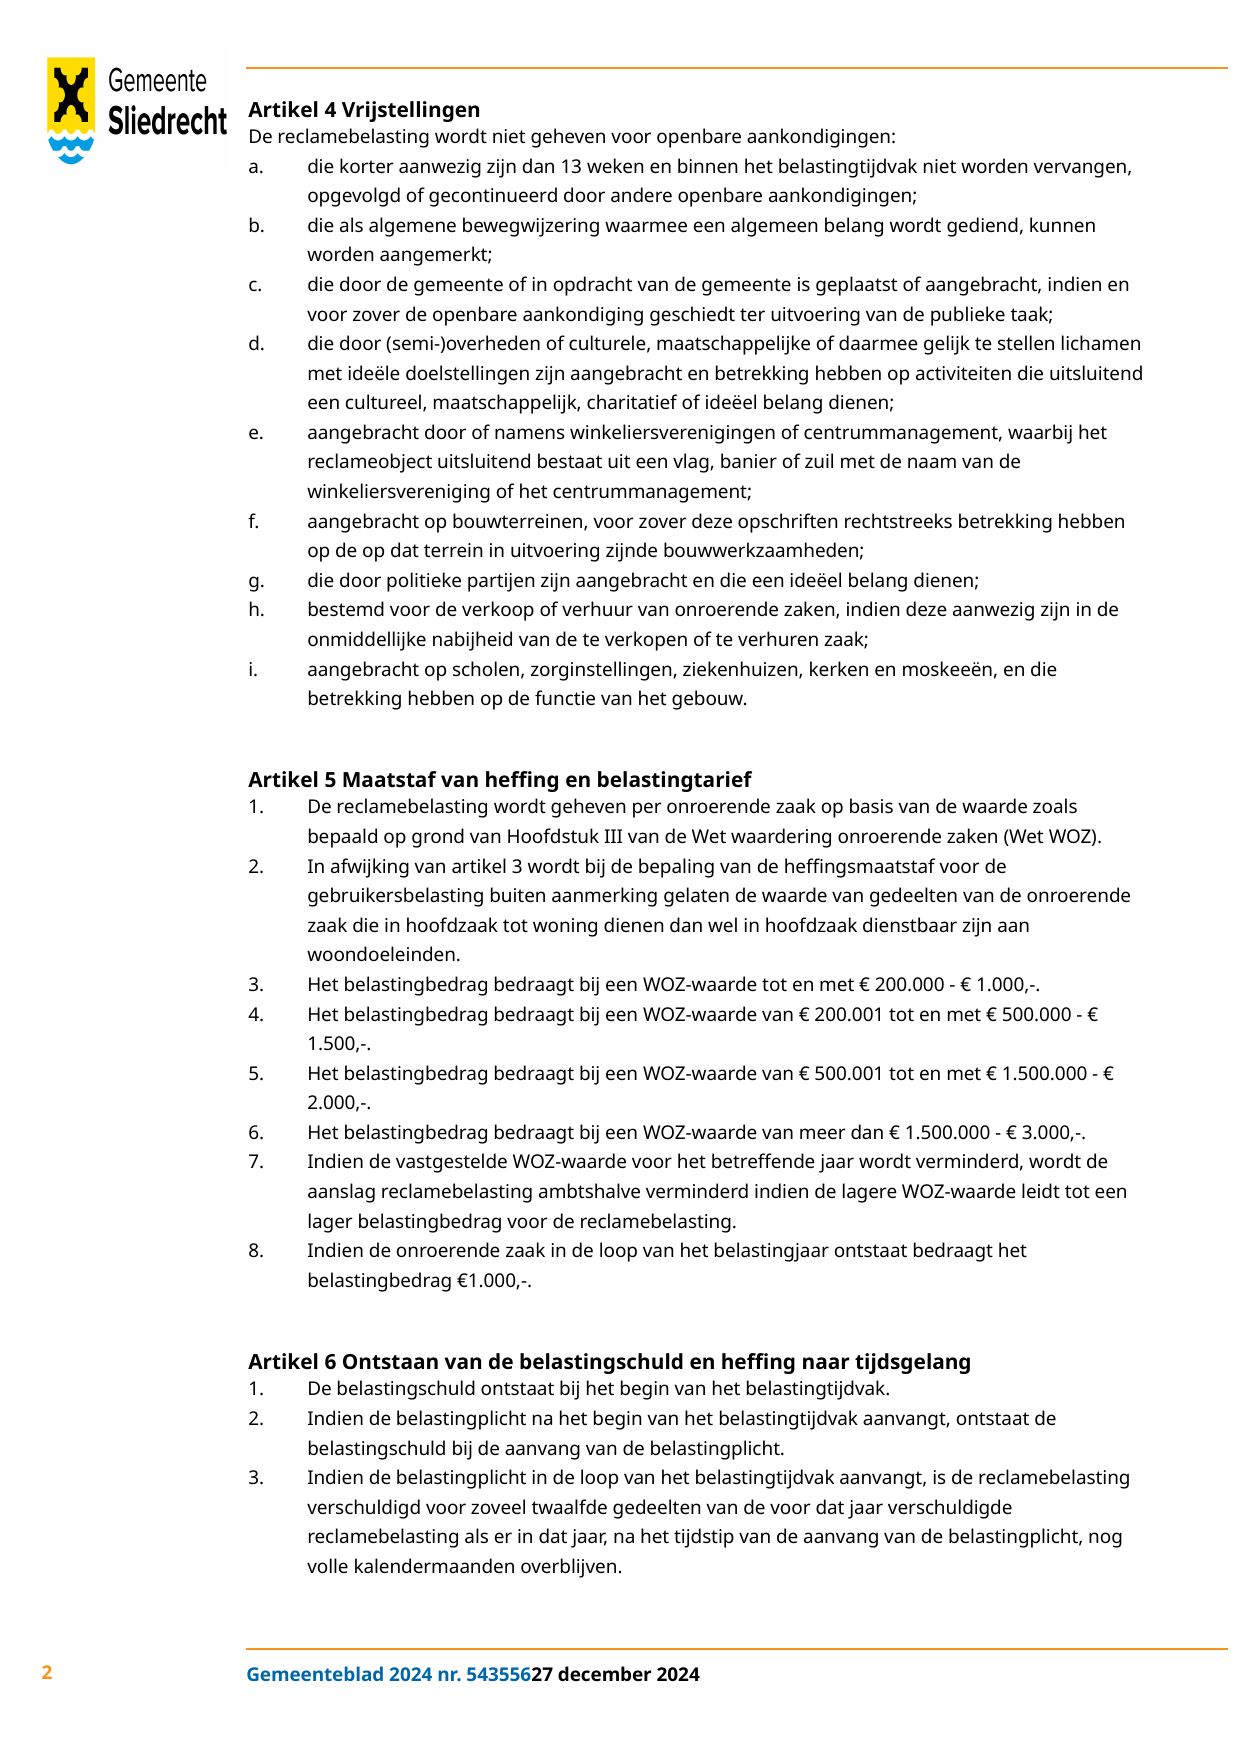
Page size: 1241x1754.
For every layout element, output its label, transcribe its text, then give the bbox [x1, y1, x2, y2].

list aangebracht op bouwterreinen, voor zover deze opschriften rechtstreeks betrekking hebben op de op dat terrein in uitvoering zijnde bouwwerkzaamheden; [248, 508, 1152, 563]
list die als algemene bewegwijzering waarmee een algemeen belang wordt gediend, kunnen worden aangemerkt; [248, 212, 1152, 267]
list die korter aanwezig zijn dan 13 weken en binnen het belastingtijdvak niet worden vervangen, opgevolgd of gecontinueerd door andere openbare aankondigingen; [248, 153, 1152, 208]
list Indien de onroerende zaak in de loop van het belastingjaar ontstaat bedraagt het belastingbedrag €1.000,-. [248, 1237, 1152, 1293]
list die door politieke partijen zijn aangebracht en die een ideëel belang dienen; [248, 567, 1152, 593]
list Indien de belastingplicht na het begin van het belastingtijdvak aanvangt, ontstaat de belastingschuld bij de aanvang van de belastingplicht. [248, 1405, 1152, 1460]
picture [41, 47, 231, 172]
list Het belastingbedrag bedraagt bij een WOZ-waarde van meer dan € 1.500.000 - € 3.000,-. [248, 1119, 1152, 1145]
list aangebracht op scholen, zorginstellingen, ziekenhuizen, kerken en moskeeën, en die betrekking hebben op de functie van het gebouw. [248, 656, 1152, 711]
text Artikel 4 Vrijstellingen [248, 95, 1152, 123]
list aangebracht door of namens winkeliersverenigingen of centrummanagement, waarbij het reclameobject uitsluitend bestaat uit een vlag, banier of zuil met de naam van de winkeliersvereniging of het centrummanagement; [248, 419, 1152, 504]
text Artikel 5 Maatstaf van heffing en belastingtarief [248, 765, 1152, 794]
list die door de gemeente of in opdracht van de gemeente is geplaatst of aangebracht, indien en voor zover de openbare aankondiging geschiedt ter uitvoering van de publieke taak; [248, 271, 1152, 326]
list Het belastingbedrag bedraagt bij een WOZ-waarde van € 500.001 tot en met € 1.500.000 - € 2.000,-. [248, 1060, 1152, 1115]
list De reclamebelasting wordt geheven per onroerende zaak op basis van de waarde zoals bepaald op grond van Hoofdstuk III van de Wet waardering onroerende zaken (Wet WOZ). [248, 794, 1152, 849]
list Het belastingbedrag bedraagt bij een WOZ-waarde van € 200.001 tot en met € 500.000 - € 1.500,-. [248, 1001, 1152, 1056]
list Indien de belastingplicht in de loop van het belastingtijdvak aanvangt, is de reclamebelasting verschuldigd voor zoveel twaalfde gedeelten van de voor dat jaar verschuldigde reclamebelasting als er in dat jaar, na het tijdstip van de aanvang van de belastingplicht, nog volle kalendermaanden overblijven. [248, 1464, 1152, 1579]
list In afwijking van artikel 3 wordt bij de bepaling van de heffingsmaatstaf voor de gebruikersbelasting buiten aanmerking gelaten de waarde van gedeelten van de onroerende zaak die in hoofdzaak tot woning dienen dan wel in hoofdzaak dienstbaar zijn aan woondoeleinden. [248, 853, 1152, 967]
list Het belastingbedrag bedraagt bij een WOZ-waarde tot en met € 200.000 - € 1.000,-. [248, 971, 1152, 997]
list De belastingschuld ontstaat bij het begin van het belastingtijdvak. [248, 1376, 1152, 1401]
list Indien de vastgestelde WOZ-waarde voor het betreffende jaar wordt verminderd, wordt de aanslag reclamebelasting ambtshalve verminderd indien de lagere WOZ-waarde leidt tot een lager belastingbedrag voor de reclamebelasting. [248, 1149, 1152, 1234]
list die door (semi-)overheden of culturele, maatschappelijke of daarmee gelijk te stellen lichamen met ideële doelstellingen zijn aangebracht en betrekking hebben op activiteiten die uitsluitend een cultureel, maatschappelijk, charitatief of ideëel belang dienen; [248, 330, 1152, 415]
text Artikel 6 Ontstaan van de belastingschuld en heffing naar tijdsgelang [248, 1347, 1152, 1376]
list bestemd voor de verkoop of verhuur van onroerende zaken, indien deze aanwezig zijn in de onmiddellijke nabijheid van de te verkopen of te verhuren zaak; [248, 597, 1152, 652]
text De reclamebelasting wordt niet geheven voor openbare aankondigingen: [248, 123, 1152, 149]
